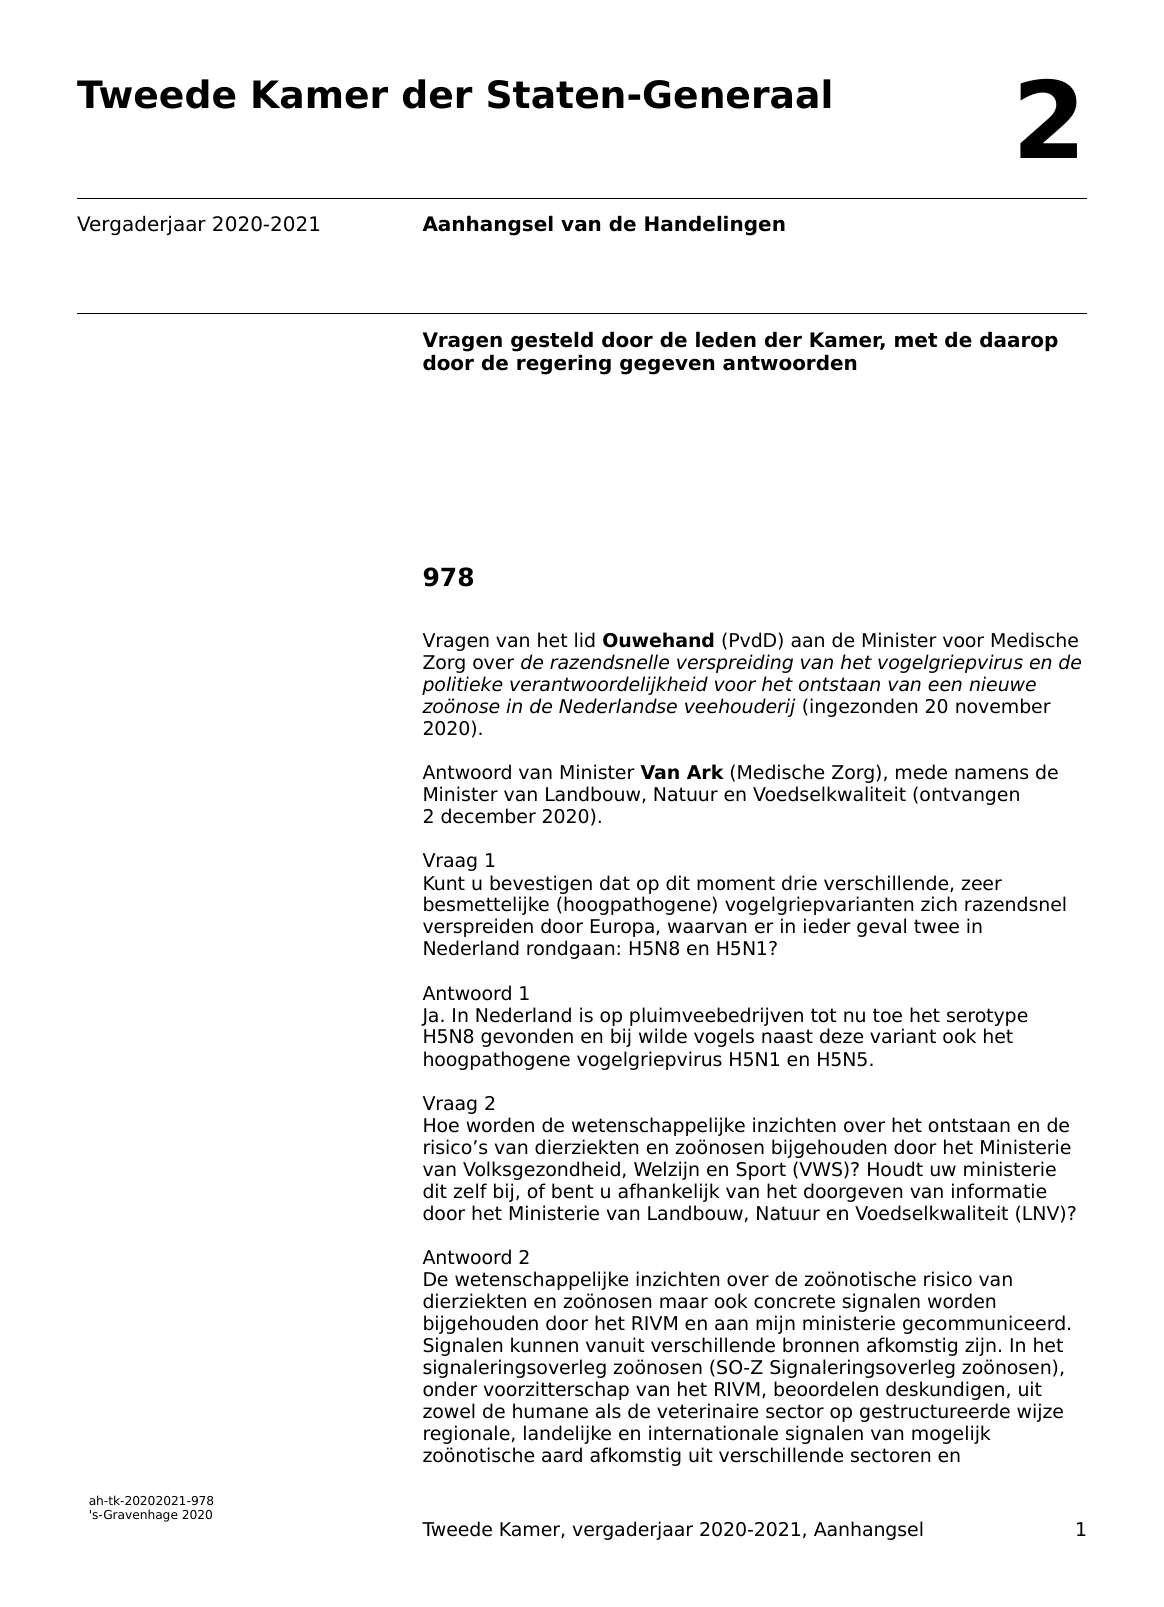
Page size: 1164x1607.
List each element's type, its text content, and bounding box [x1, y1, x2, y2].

text ah-tk-20202021-978 [88, 1494, 323, 1508]
text Antwoord 1 [422, 982, 1087, 1004]
text De wetenschappelijke inzichten over de zoönotische risico van dierziekten en zoönosen maar ook concrete signalen worden bijgehouden door het RIVM en aan mijn ministerie gecommuniceerd. Signalen kunnen vanuit verschillende bronnen afkomstig zijn. In het signaleringsoverleg zoönosen (SO-Z Signaleringsoverleg zoönosen), onder voorzitterschap van het RIVM, beoordelen deskundigen, uit zowel de humane als de veterinaire sector op gestructureerde wijze regionale, landelijke en internationale signalen van mogelijk zoönotische aard afkomstig uit verschillende sectoren en [422, 1269, 1087, 1466]
table_cell Aanhangsel van de Handelingen [422, 199, 1087, 313]
text Vraag 1 [422, 850, 1087, 872]
text Vragen van het lid Ouwehand (PvdD) aan de Minister voor Medische Zorg over de razendsnelle verspreiding van het vogelgriepvirus en de politieke verantwoordelijkheid voor het ontstaan van een nieuwe zoönose in de Nederlandse veehouderij (ingezonden 20 november 2020). [422, 630, 1087, 740]
text Hoe worden de wetenschappelijke inzichten over het ontstaan en de risico’s van dierziekten en zoönosen bijgehouden door het Ministerie van Volksgezondheid, Welzijn en Sport (VWS)? Houdt uw ministerie dit zelf bij, of bent u afhankelijk van het doorgeven van informatie door het Ministerie van Landbouw, Natuur en Voedselkwaliteit (LNV)? [422, 1114, 1087, 1224]
table_cell Vergaderjaar 2020-2021 [77, 199, 422, 313]
text 's-Gravenhage 2020 [88, 1508, 323, 1522]
table_cell Vragen gesteld door de leden der Kamer, met de daarop door de regering gegeven antwoorden [422, 314, 1087, 375]
table_header Tweede Kamer der Staten-Generaal [77, 59, 886, 198]
text Vraag 2 [422, 1093, 1087, 1114]
text Antwoord van Minister Van Ark (Medische Zorg), mede namens de Minister van Landbouw, Natuur en Voedselkwaliteit (ontvangen 2 december 2020). [422, 762, 1087, 828]
table_header 2 [886, 59, 1087, 198]
text Ja. In Nederland is op pluimveebedrijven tot nu toe het serotype H5N8 gevonden en bij wilde vogels naast deze variant ook het hoogpathogene vogelgriepvirus H5N1 en H5N5. [422, 1004, 1087, 1070]
text Antwoord 2 [422, 1247, 1087, 1269]
text 978 [422, 563, 1087, 592]
table_cell [77, 314, 422, 375]
text Kunt u bevestigen dat op dit moment drie verschillende, zeer besmettelijke (hoogpathogene) vogelgriepvarianten zich razendsnel verspreiden door Europa, waarvan er in ieder geval twee in Nederland rondgaan: H5N8 en H5N1? [422, 872, 1087, 960]
